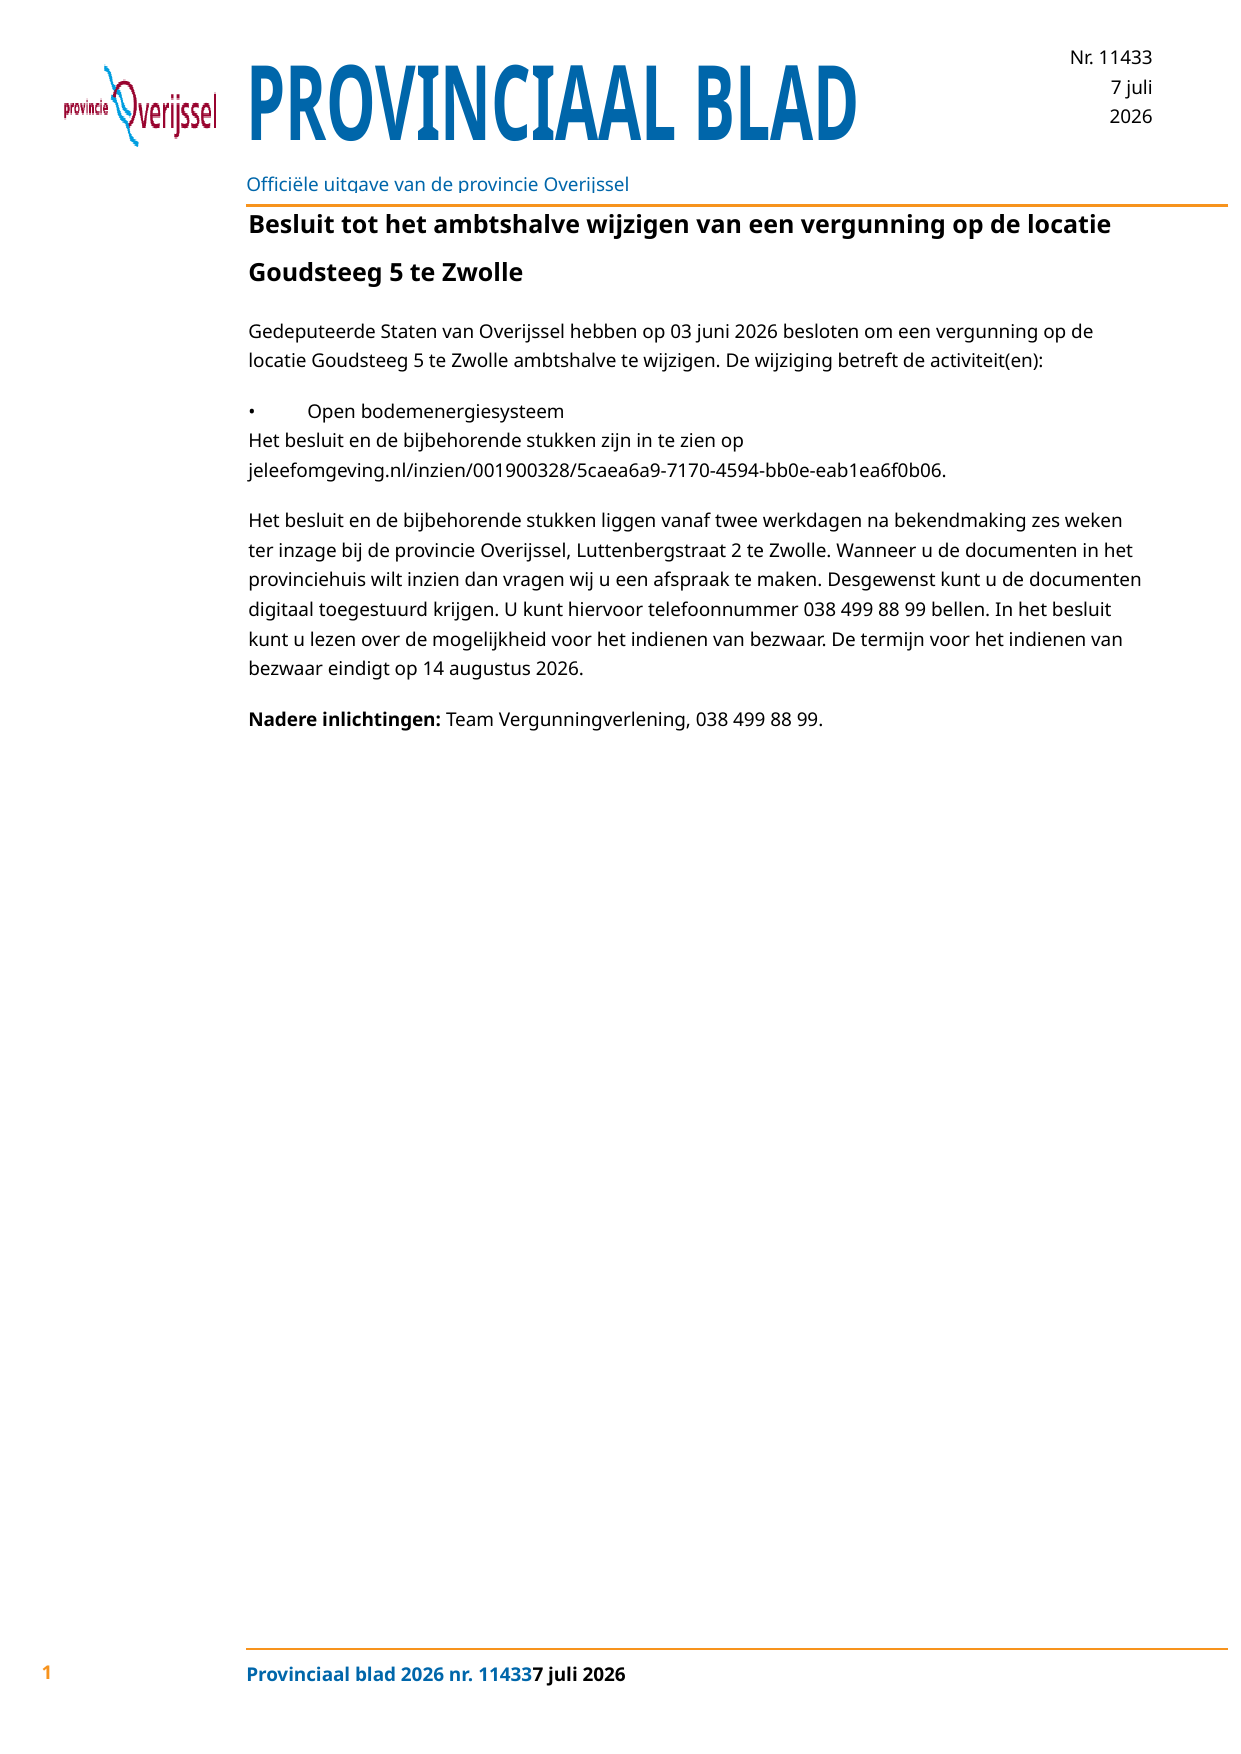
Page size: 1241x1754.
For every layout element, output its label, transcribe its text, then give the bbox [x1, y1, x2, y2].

text Gedeputeerde Staten van Overijssel hebben op 03 juni 2026 besloten om een vergunning op de locatie Goudsteeg 5 te Zwolle ambtshalve te wijzigen. De wijziging betreft de activiteit(en): [248, 318, 1152, 373]
text Het besluit en de bijbehorende stukken liggen vanaf twee werkdagen na bekendmaking zes weken ter inzage bij de provincie Overijssel, Luttenbergstraat 2 te Zwolle. Wanneer u de documenten in het provinciehuis wilt inzien dan vragen wij u een afspraak te maken. Desgewenst kunt u de documenten digitaal toegestuurd krijgen. U kunt hiervoor telefoonnummer 038 499 88 99 bellen. In het besluit kunt u lezen over de mogelijkheid voor het indienen van bezwaar. De termijn voor het indienen van bezwaar eindigt op 14 augustus 2026. [248, 507, 1152, 681]
list Open bodemenergiesysteem [248, 398, 1152, 424]
picture [41, 47, 231, 172]
text Het besluit en de bijbehorende stukken zijn in te zien op jeleefomgeving.nl/inzien/001900328/5caea6a9-7170-4594-bb0e-eab1ea6f0b06. [248, 427, 1152, 483]
text Nadere inlichtingen: Team Vergunningverlening, 038 499 88 99. [248, 706, 1152, 732]
text Besluit tot het ambtshalve wijzigen van een vergunning op de locatie Goudsteeg 5 te Zwolle [248, 207, 1152, 288]
